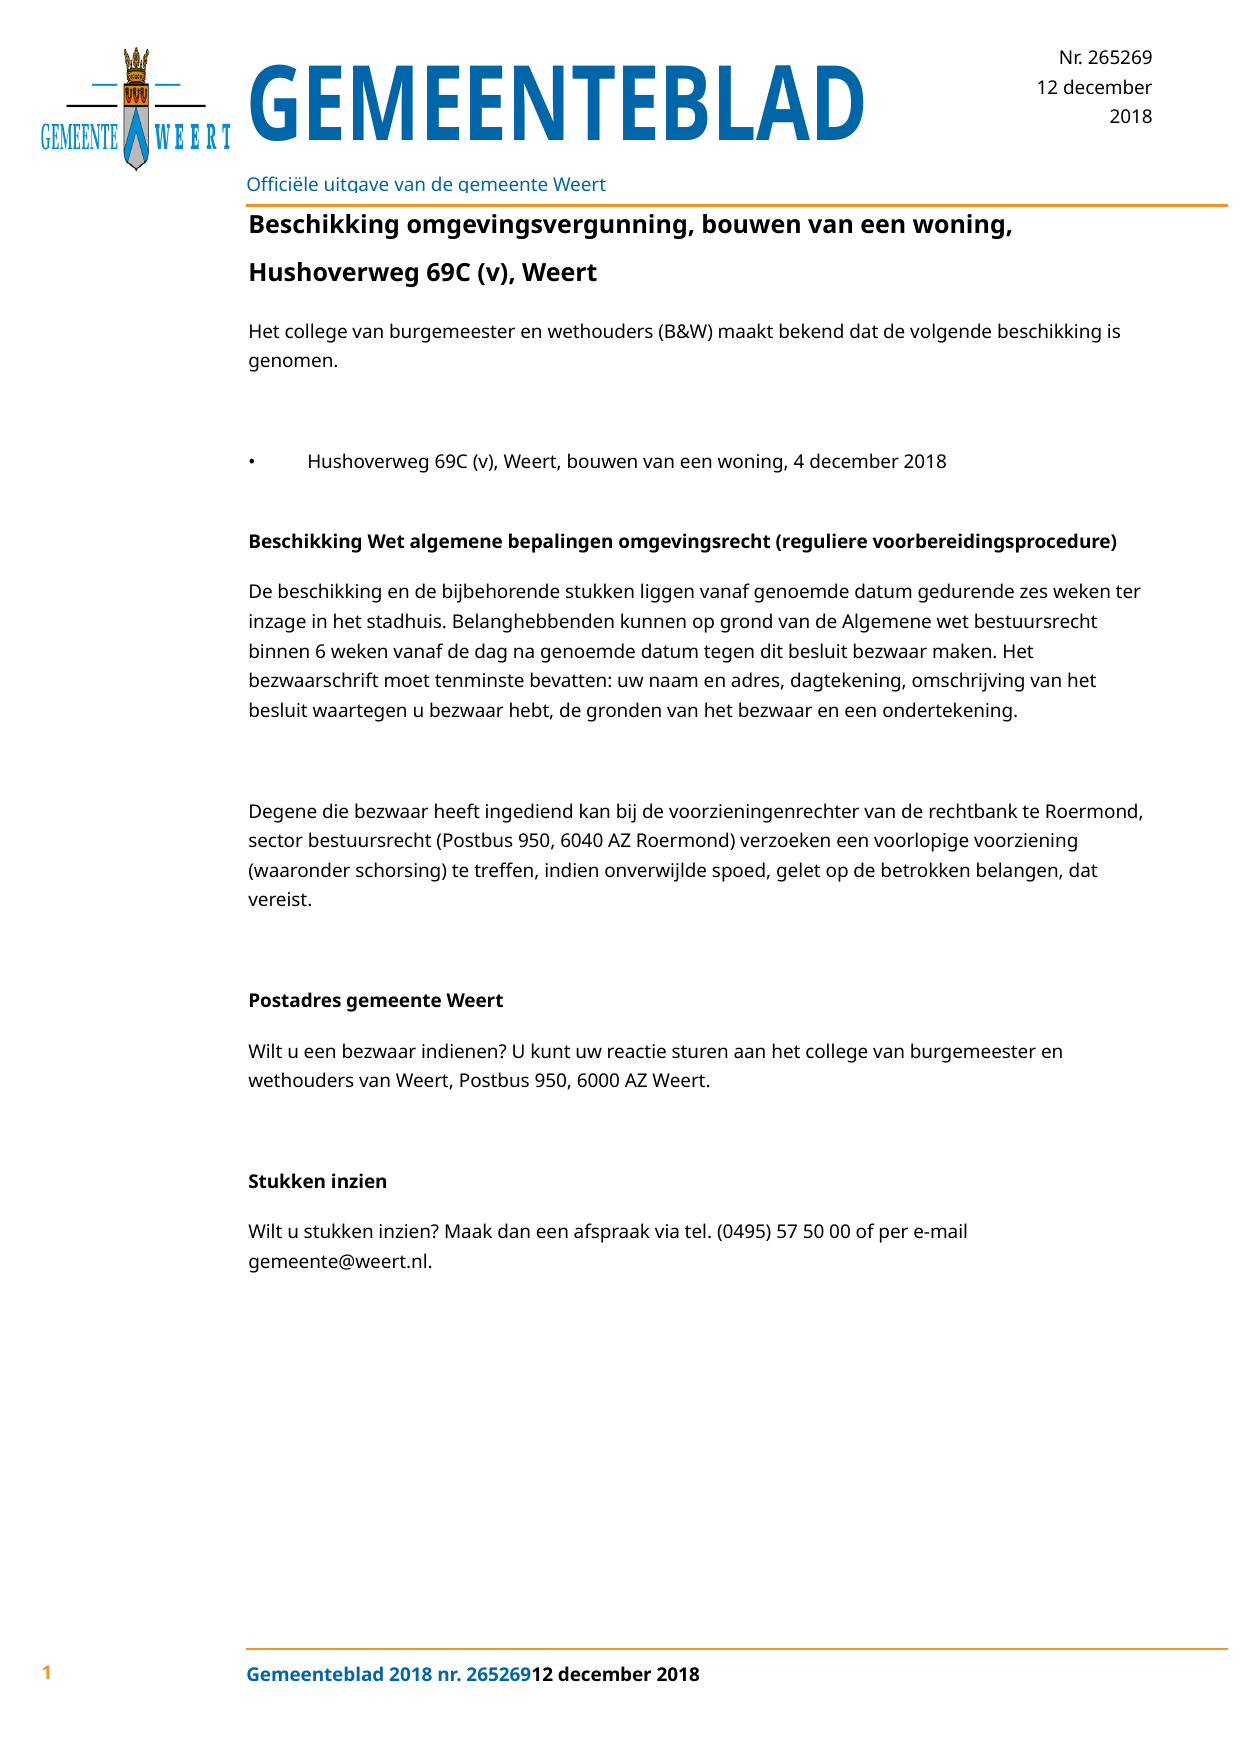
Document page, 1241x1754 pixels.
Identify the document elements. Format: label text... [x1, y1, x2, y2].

text Het college van burgemeester en wethouders (B&W) maakt bekend dat de volgende beschikking is genomen. [248, 318, 1152, 373]
list Hushoverweg 69C (v), Weert, bouwen van een woning, 4 december 2018 [248, 448, 1152, 474]
text Wilt u stukken inzien? Maak dan een afspraak via tel. (0495) 57 50 00 of per e-mail gemeente@weert.nl. [248, 1219, 1152, 1274]
text De beschikking en de bijbehorende stukken liggen vanaf genoemde datum gedurende zes weken ter inzage in het stadhuis. Belanghebbenden kunnen op grond van de Algemene wet bestuursrecht binnen 6 weken vanaf de dag na genoemde datum tegen dit besluit bezwaar maken. Het bezwaarschrift moet tenminste bevatten: uw naam en adres, dagtekening, omschrijving van het besluit waartegen u bezwaar hebt, de gronden van het bezwaar en een ondertekening. [248, 579, 1152, 723]
text Beschikking Wet algemene bepalingen omgevingsrecht (reguliere voorbereidingsprocedure) [248, 528, 1152, 554]
picture [41, 47, 231, 172]
text Beschikking omgevingsvergunning, bouwen van een woning, Hushoverweg 69C (v), Weert [248, 207, 1152, 288]
text Postadres gemeente Weert [248, 987, 1152, 1013]
text Degene die bezwaar heeft ingediend kan bij de voorzieningenrechter van de rechtbank te Roermond, sector bestuursrecht (Postbus 950, 6040 AZ Roermond) verzoeken een voorlopige voorziening (waaronder schorsing) te treffen, indien onverwijlde spoed, gelet op de betrokken belangen, dat vereist. [248, 798, 1152, 912]
text Stukken inzien [248, 1168, 1152, 1194]
text Wilt u een bezwaar indienen? U kunt uw reactie sturen aan het college van burgemeester en wethouders van Weert, Postbus 950, 6000 AZ Weert. [248, 1038, 1152, 1093]
